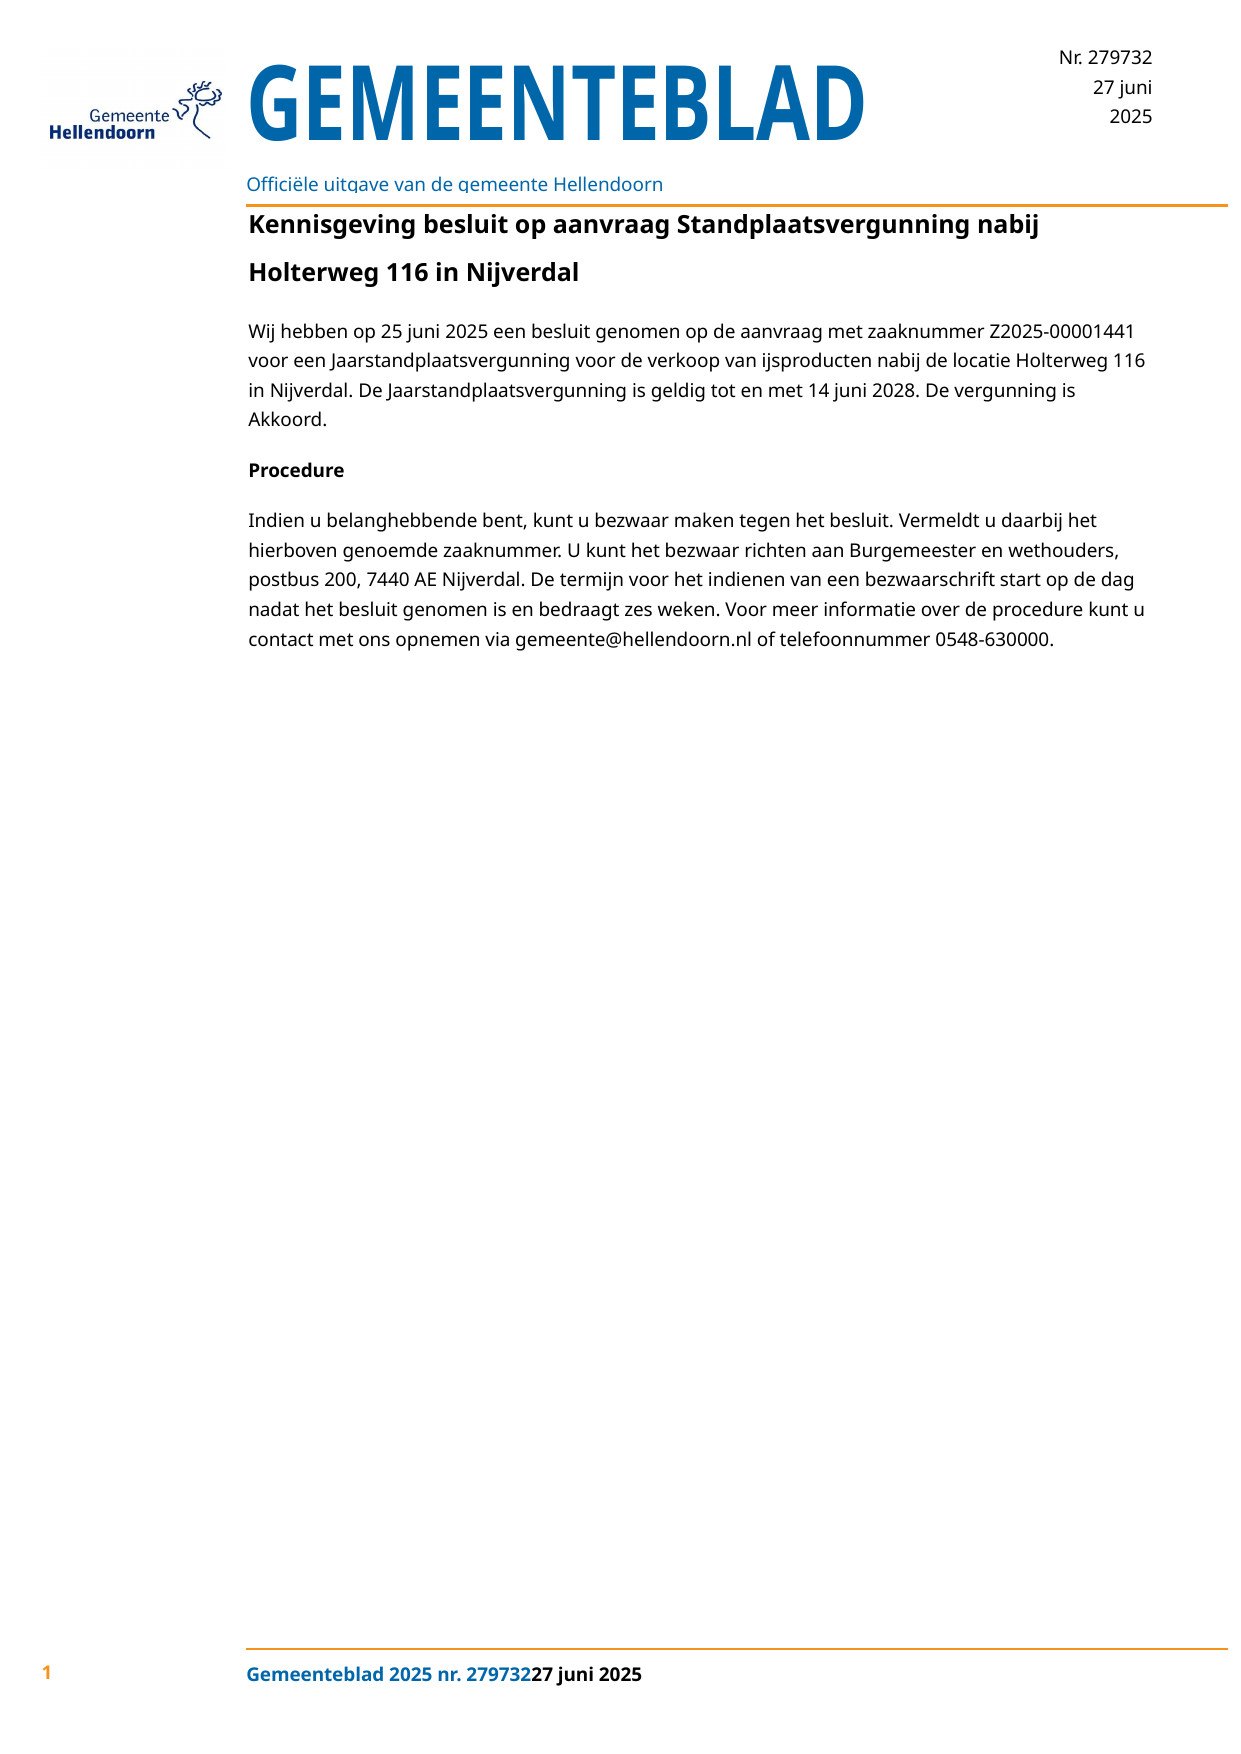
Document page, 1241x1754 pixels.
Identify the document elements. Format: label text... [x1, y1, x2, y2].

picture [41, 47, 231, 172]
text Kennisgeving besluit op aanvraag Standplaatsvergunning nabij Holterweg 116 in Nijverdal [248, 207, 1152, 288]
text Procedure [248, 457, 1152, 483]
text Wij hebben op 25 juni 2025 een besluit genomen op de aanvraag met zaaknummer Z2025-00001441 voor een Jaarstandplaatsvergunning voor de verkoop van ijsproducten nabij de locatie Holterweg 116 in Nijverdal. De Jaarstandplaatsvergunning is geldig tot en met 14 juni 2028. De vergunning is Akkoord. [248, 318, 1152, 432]
text Indien u belanghebbende bent, kunt u bezwaar maken tegen het besluit. Vermeldt u daarbij het hierboven genoemde zaaknummer. U kunt het bezwaar richten aan Burgemeester en wethouders, postbus 200, 7440 AE Nijverdal. De termijn voor het indienen van een bezwaarschrift start op de dag nadat het besluit genomen is en bedraagt zes weken. Voor meer informatie over de procedure kunt u contact met ons opnemen via gemeente@hellendoorn.nl of telefoonnummer 0548-630000. [248, 507, 1152, 652]
